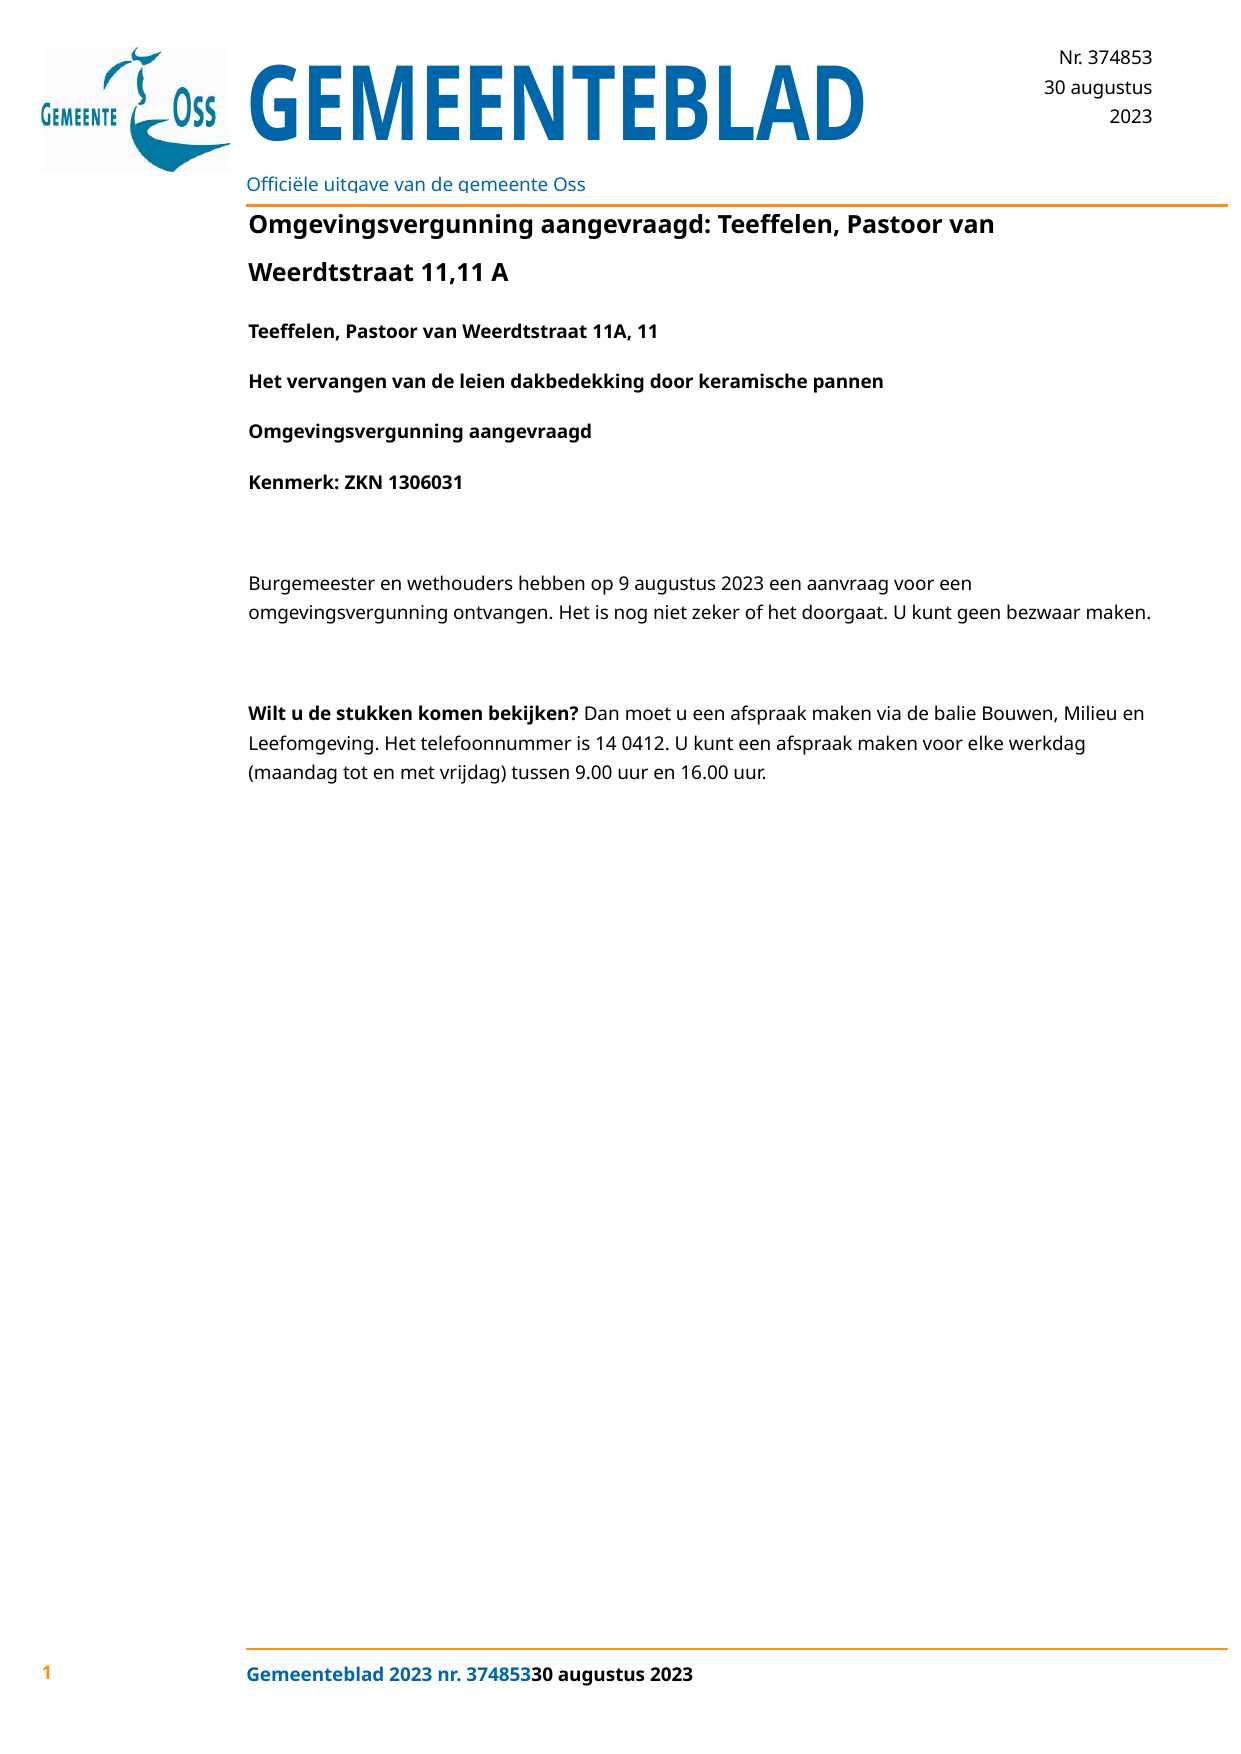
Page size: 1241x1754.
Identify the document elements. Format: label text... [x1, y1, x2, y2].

text Het vervangen van de leien dakbedekking door keramische pannen [248, 368, 1152, 394]
text Burgemeester en wethouders hebben op 9 augustus 2023 een aanvraag voor een omgevingsvergunning ontvangen. Het is nog niet zeker of het doorgaat. U kunt geen bezwaar maken. [248, 570, 1152, 625]
text Wilt u de stukken komen bekijken? Dan moet u een afspraak maken via de balie Bouwen, Milieu en Leefomgeving. Het telefoonnummer is 14 0412. U kunt een afspraak maken voor elke werkdag (maandag tot en met vrijdag) tussen 9.00 uur en 16.00 uur. [248, 700, 1152, 785]
picture [41, 47, 231, 172]
text Teeffelen, Pastoor van Weerdtstraat 11A, 11 [248, 318, 1152, 344]
text Kenmerk: ZKN 1306031 [248, 469, 1152, 495]
text Omgevingsvergunning aangevraagd: Teeffelen, Pastoor van Weerdtstraat 11,11 A [248, 207, 1152, 288]
text Omgevingsvergunning aangevraagd [248, 419, 1152, 444]
